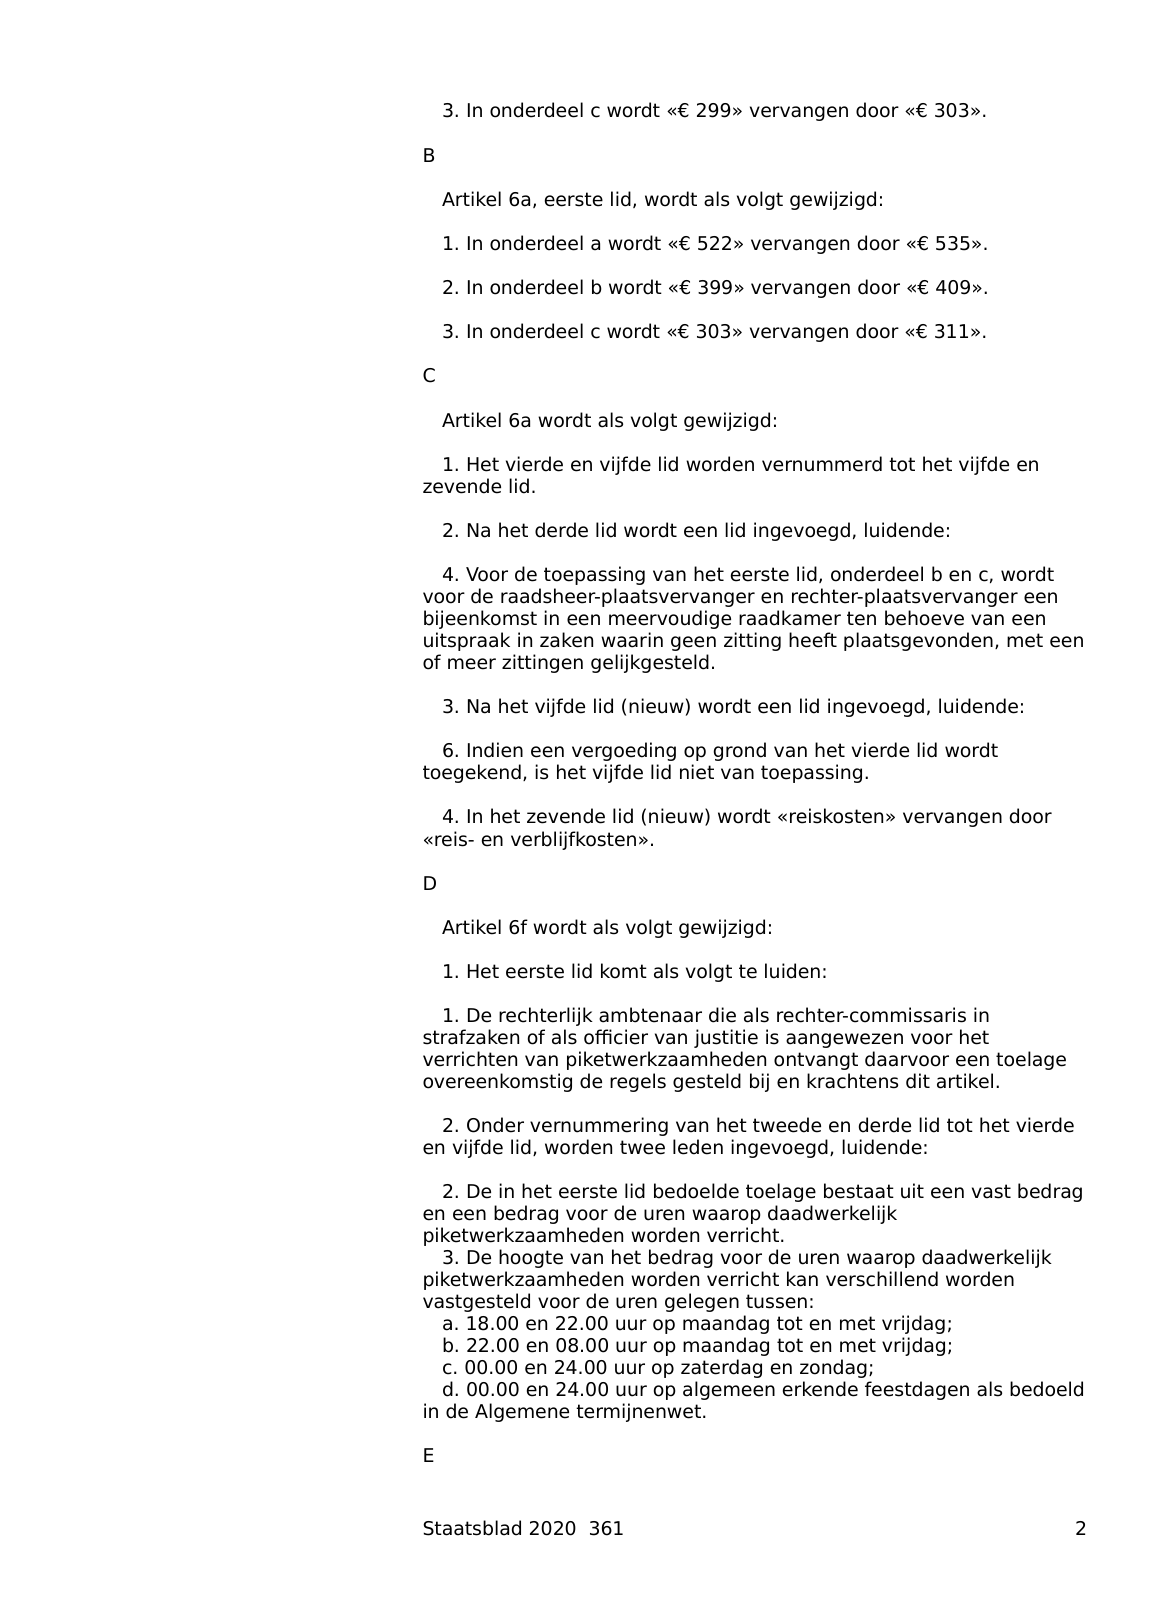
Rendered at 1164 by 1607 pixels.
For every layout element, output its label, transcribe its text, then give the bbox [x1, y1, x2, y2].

text Artikel 6a wordt als volgt gewijzigd: [422, 409, 1087, 432]
text 3. In onderdeel c wordt «€ 299» vervangen door «€ 303». [422, 100, 1087, 122]
text 1. De rechterlijk ambtenaar die als rechter-commissaris in strafzaken of als officier van justitie is aangewezen voor het verrichten van piketwerkzaamheden ontvangt daarvoor een toelage overeenkomstig de regels gesteld bij en krachtens dit artikel. [422, 1005, 1087, 1093]
text C [422, 365, 1087, 387]
text 2. De in het eerste lid bedoelde toelage bestaat uit een vast bedrag en een bedrag voor de uren waarop daadwerkelijk piketwerkzaamheden worden verricht. [422, 1181, 1087, 1247]
text 6. Indien een vergoeding op grond van het vierde lid wordt toegekend, is het vijfde lid niet van toepassing. [422, 740, 1087, 784]
text Artikel 6a, eerste lid, wordt als volgt gewijzigd: [422, 189, 1087, 211]
text 3. In onderdeel c wordt «€ 303» vervangen door «€ 311». [422, 321, 1087, 343]
text D [422, 873, 1087, 894]
text b. 22.00 en 08.00 uur op maandag tot en met vrijdag; [422, 1335, 1087, 1357]
text B [422, 144, 1087, 167]
text 3. De hoogte van het bedrag voor de uren waarop daadwerkelijk piketwerkzaamheden worden verricht kan verschillend worden vastgesteld voor de uren gelegen tussen: [422, 1247, 1087, 1313]
text c. 00.00 en 24.00 uur op zaterdag en zondag; [422, 1357, 1087, 1379]
text E [422, 1445, 1087, 1467]
text 3. Na het vijfde lid (nieuw) wordt een lid ingevoegd, luidende: [422, 696, 1087, 718]
text 1. Het vierde en vijfde lid worden vernummerd tot het vijfde en zevende lid. [422, 454, 1087, 498]
text 2. In onderdeel b wordt «€ 399» vervangen door «€ 409». [422, 277, 1087, 299]
text d. 00.00 en 24.00 uur op algemeen erkende feestdagen als bedoeld in de Algemene termijnenwet. [422, 1379, 1087, 1423]
text 2. Onder vernummering van het tweede en derde lid tot het vierde en vijfde lid, worden twee leden ingevoegd, luidende: [422, 1115, 1087, 1159]
text Artikel 6f wordt als volgt gewijzigd: [422, 917, 1087, 939]
text 4. Voor de toepassing van het eerste lid, onderdeel b en c, wordt voor de raadsheer-plaatsvervanger en rechter-plaatsvervanger een bijeenkomst in een meervoudige raadkamer ten behoeve van een uitspraak in zaken waarin geen zitting heeft plaatsgevonden, met een of meer zittingen gelijkgesteld. [422, 564, 1087, 674]
text a. 18.00 en 22.00 uur op maandag tot en met vrijdag; [422, 1313, 1087, 1335]
text 1. Het eerste lid komt als volgt te luiden: [422, 961, 1087, 983]
text 1. In onderdeel a wordt «€ 522» vervangen door «€ 535». [422, 233, 1087, 255]
text 4. In het zevende lid (nieuw) wordt «reiskosten» vervangen door «reis- en verblijfkosten». [422, 806, 1087, 850]
text 2. Na het derde lid wordt een lid ingevoegd, luidende: [422, 520, 1087, 542]
